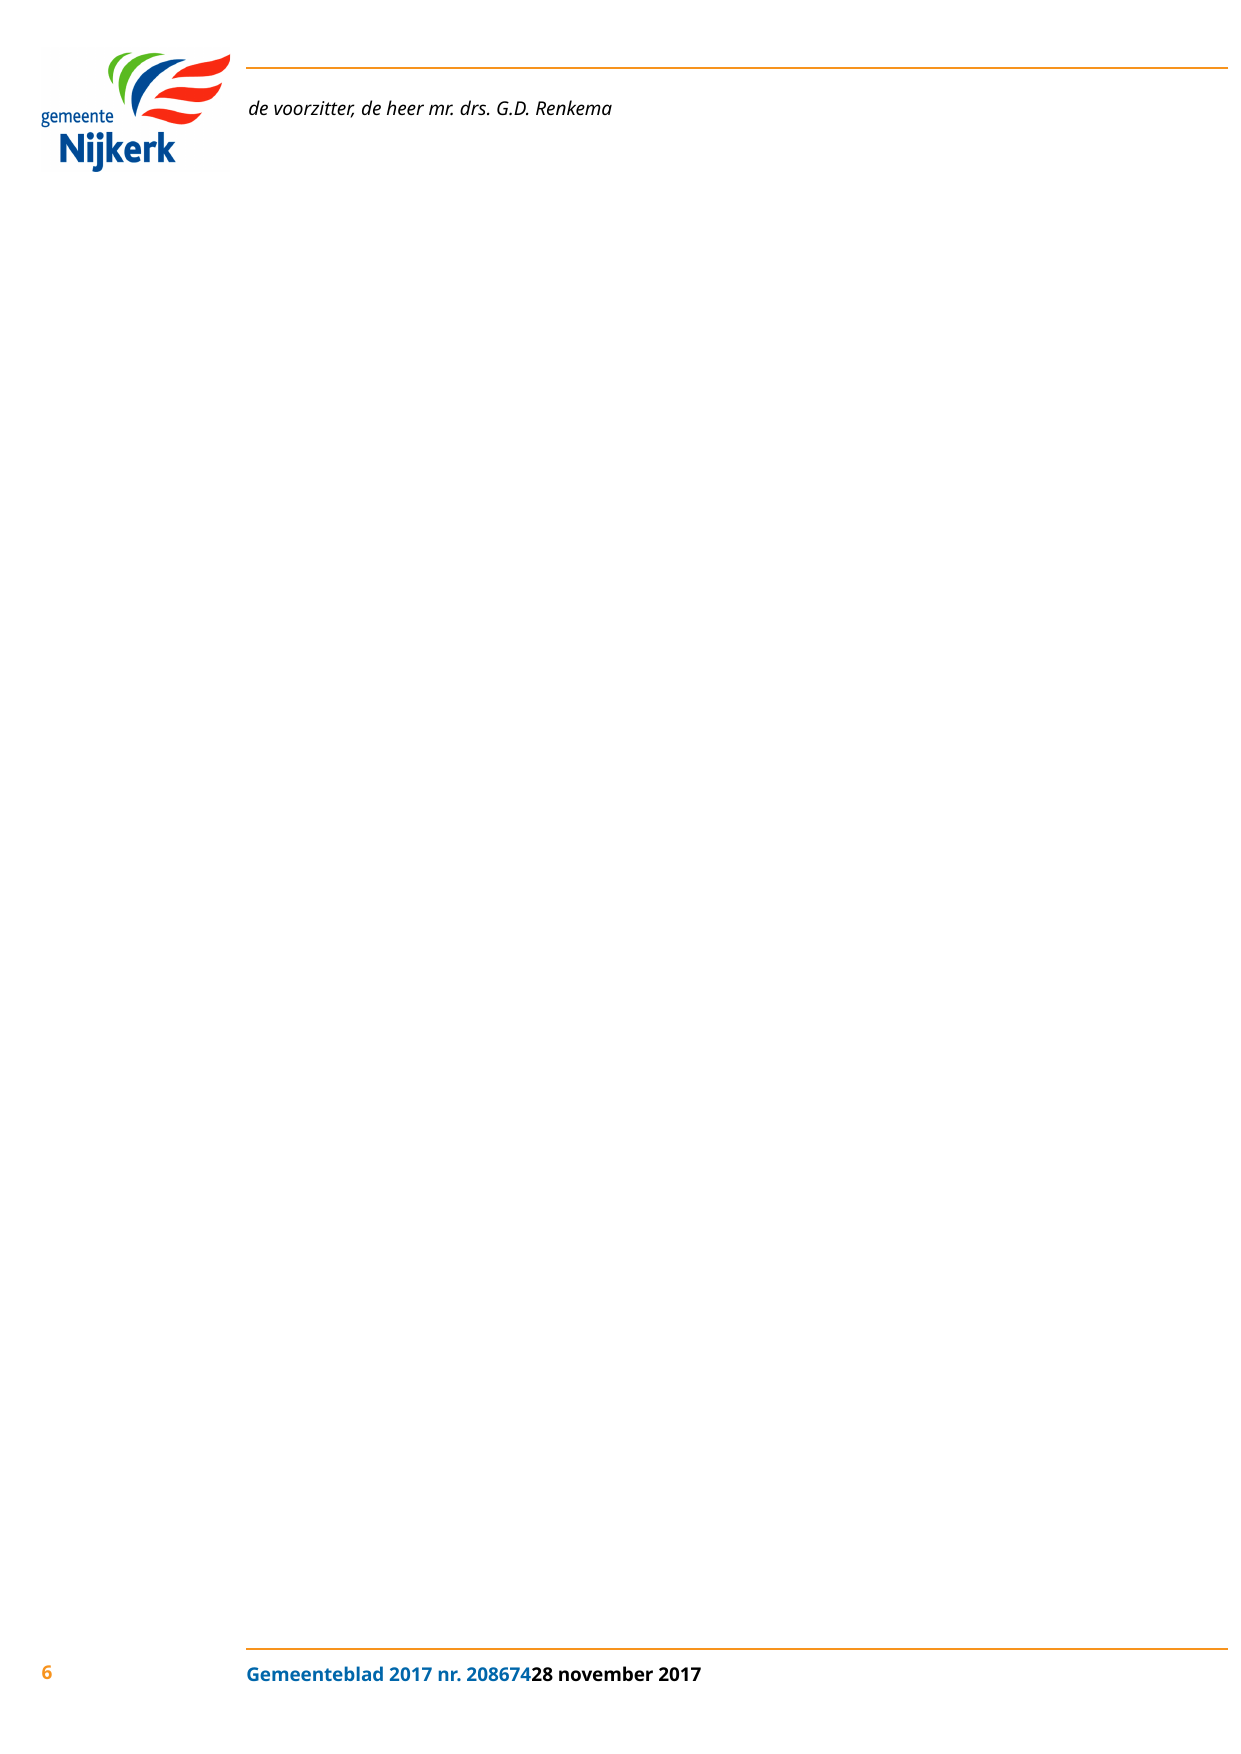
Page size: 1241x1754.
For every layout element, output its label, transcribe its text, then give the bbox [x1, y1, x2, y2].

text de voorzitter, de heer mr. drs. G.D. Renkema [248, 95, 1152, 121]
picture [41, 47, 231, 172]
